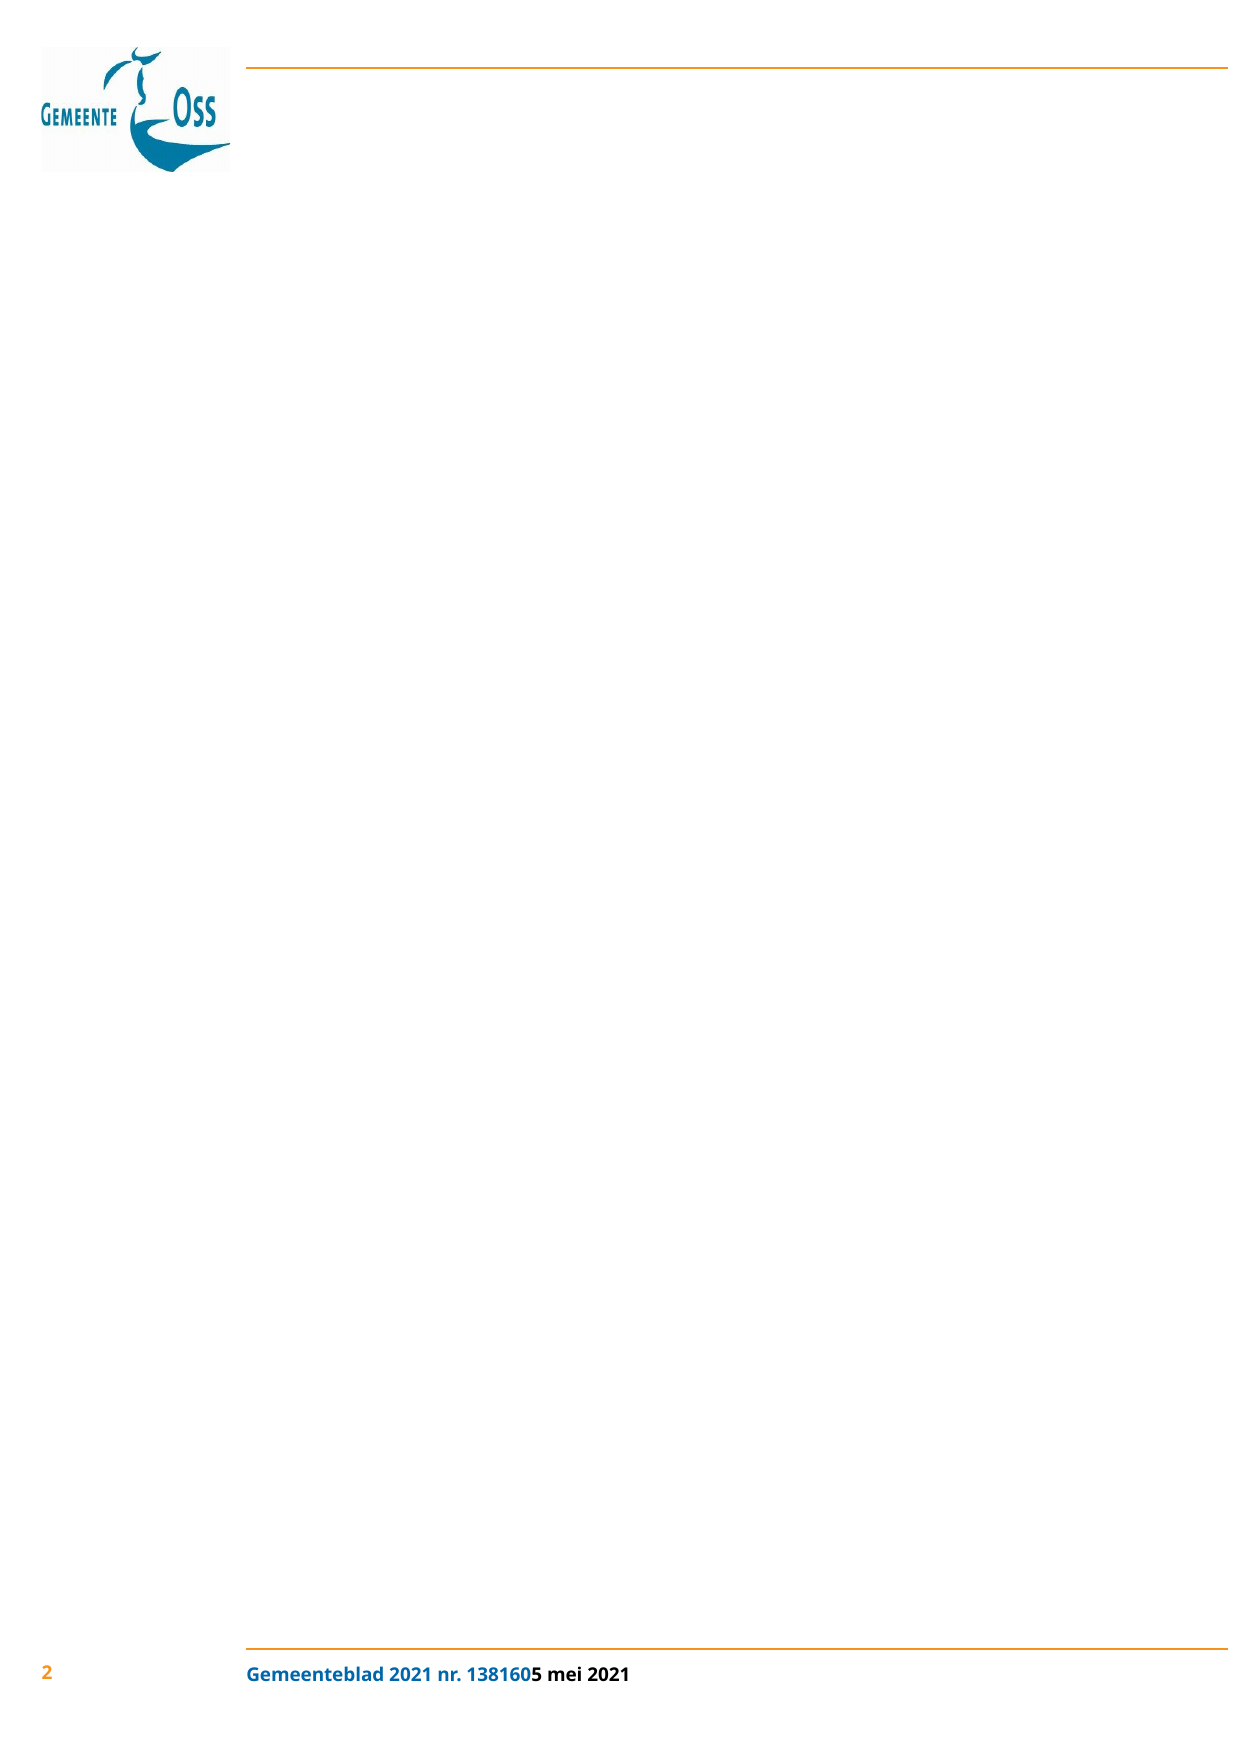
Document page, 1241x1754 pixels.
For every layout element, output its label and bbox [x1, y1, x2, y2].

picture [41, 47, 231, 172]
